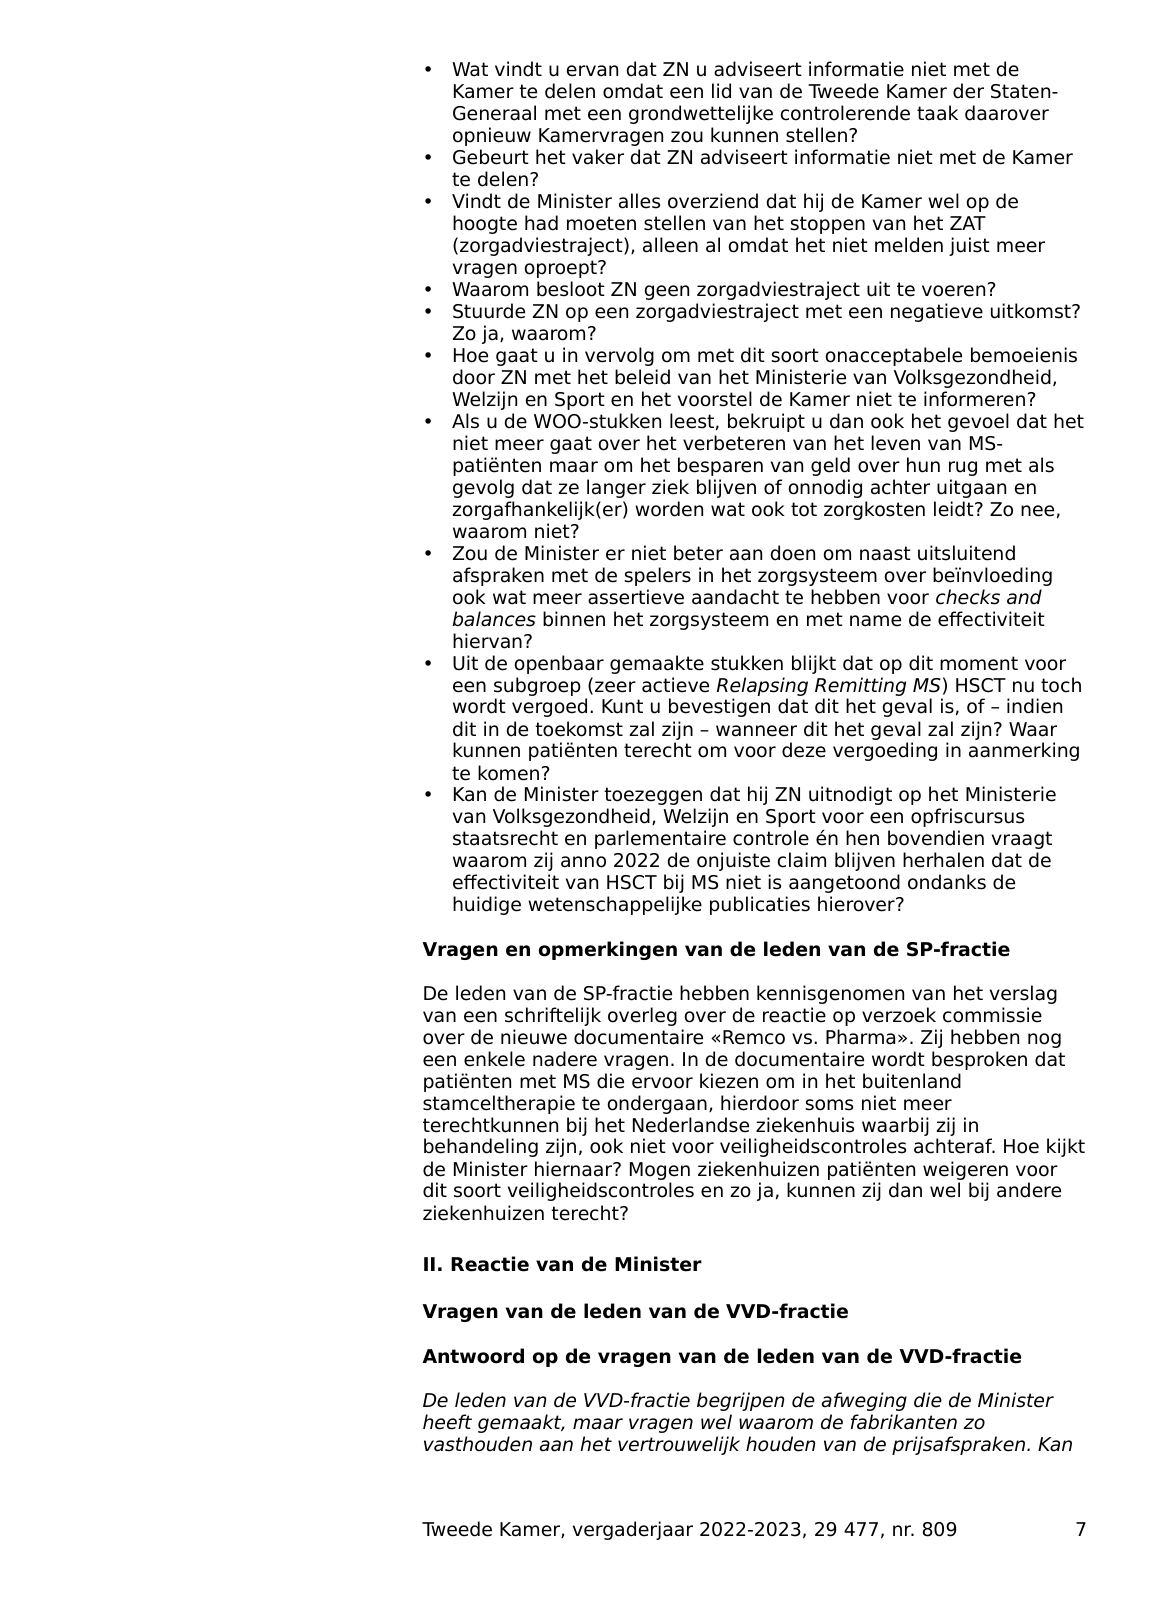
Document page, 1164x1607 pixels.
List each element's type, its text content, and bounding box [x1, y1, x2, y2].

text • Als u de WOO-stukken leest, bekruipt u dan ook het gevoel dat het niet meer gaat over het verbeteren van het leven van MS-patiënten maar om het besparen van geld over hun rug met als gevolg dat ze langer ziek blijven of onnodig achter uitgaan en zorgafhankelijk(er) worden wat ook tot zorgkosten leidt? Zo nee, waarom niet? [422, 411, 1087, 543]
subtitle Vragen van de leden van de VVD-fractie [422, 1301, 1087, 1323]
text De leden van de VVD-fractie begrijpen de afweging die de Minister heeft gemaakt, maar vragen wel waarom de fabrikanten zo vasthouden aan het vertrouwelijk houden van de prijsafspraken. Kan [422, 1390, 1087, 1456]
text • Vindt de Minister alles overziend dat hij de Kamer wel op de hoogte had moeten stellen van het stoppen van het ZAT (zorgadviestraject), alleen al omdat het niet melden juist meer vragen oproept? [422, 191, 1087, 279]
text • Uit de openbaar gemaakte stukken blijkt dat op dit moment voor een subgroep (zeer actieve Relapsing Remitting MS) HSCT nu toch wordt vergoed. Kunt u bevestigen dat dit het geval is, of – indien dit in de toekomst zal zijn – wanneer dit het geval zal zijn? Waar kunnen patiënten terecht om voor deze vergoeding in aanmerking te komen? [422, 652, 1087, 784]
text • Wat vindt u ervan dat ZN u adviseert informatie niet met de Kamer te delen omdat een lid van de Tweede Kamer der Staten-Generaal met een grondwettelijke controlerende taak daarover opnieuw Kamervragen zou kunnen stellen? [422, 59, 1087, 147]
text • Stuurde ZN op een zorgadviestraject met een negatieve uitkomst? Zo ja, waarom? [422, 301, 1087, 345]
subtitle II. Reactie van de Minister [422, 1254, 1087, 1276]
subtitle Antwoord op de vragen van de leden van de VVD-fractie [422, 1346, 1087, 1367]
text • Zou de Minister er niet beter aan doen om naast uitsluitend afspraken met de spelers in het zorgsysteem over beïnvloeding ook wat meer assertieve aandacht te hebben voor checks and balances binnen het zorgsysteem en met name de effectiviteit hiervan? [422, 543, 1087, 652]
text • Gebeurt het vaker dat ZN adviseert informatie niet met de Kamer te delen? [422, 147, 1087, 191]
subtitle Vragen en opmerkingen van de leden van de SP-fractie [422, 938, 1087, 960]
text • Waarom besloot ZN geen zorgadviestraject uit te voeren? [422, 279, 1087, 301]
text • Hoe gaat u in vervolg om met dit soort onacceptabele bemoeienis door ZN met het beleid van het Ministerie van Volksgezondheid, Welzijn en Sport en het voorstel de Kamer niet te informeren? [422, 345, 1087, 411]
text De leden van de SP-fractie hebben kennisgenomen van het verslag van een schriftelijk overleg over de reactie op verzoek commissie over de nieuwe documentaire «Remco vs. Pharma». Zij hebben nog een enkele nadere vragen. In de documentaire wordt besproken dat patiënten met MS die ervoor kiezen om in het buitenland stamceltherapie te ondergaan, hierdoor soms niet meer terechtkunnen bij het Nederlandse ziekenhuis waarbij zij in behandeling zijn, ook niet voor veiligheidscontroles achteraf. Hoe kijkt de Minister hiernaar? Mogen ziekenhuizen patiënten weigeren voor dit soort veiligheidscontroles en zo ja, kunnen zij dan wel bij andere ziekenhuizen terecht? [422, 983, 1087, 1224]
text • Kan de Minister toezeggen dat hij ZN uitnodigt op het Ministerie van Volksgezondheid, Welzijn en Sport voor een opfriscursus staatsrecht en parlementaire controle én hen bovendien vraagt waarom zij anno 2022 de onjuiste claim blijven herhalen dat de effectiviteit van HSCT bij MS niet is aangetoond ondanks de huidige wetenschappelijke publicaties hierover? [422, 784, 1087, 916]
